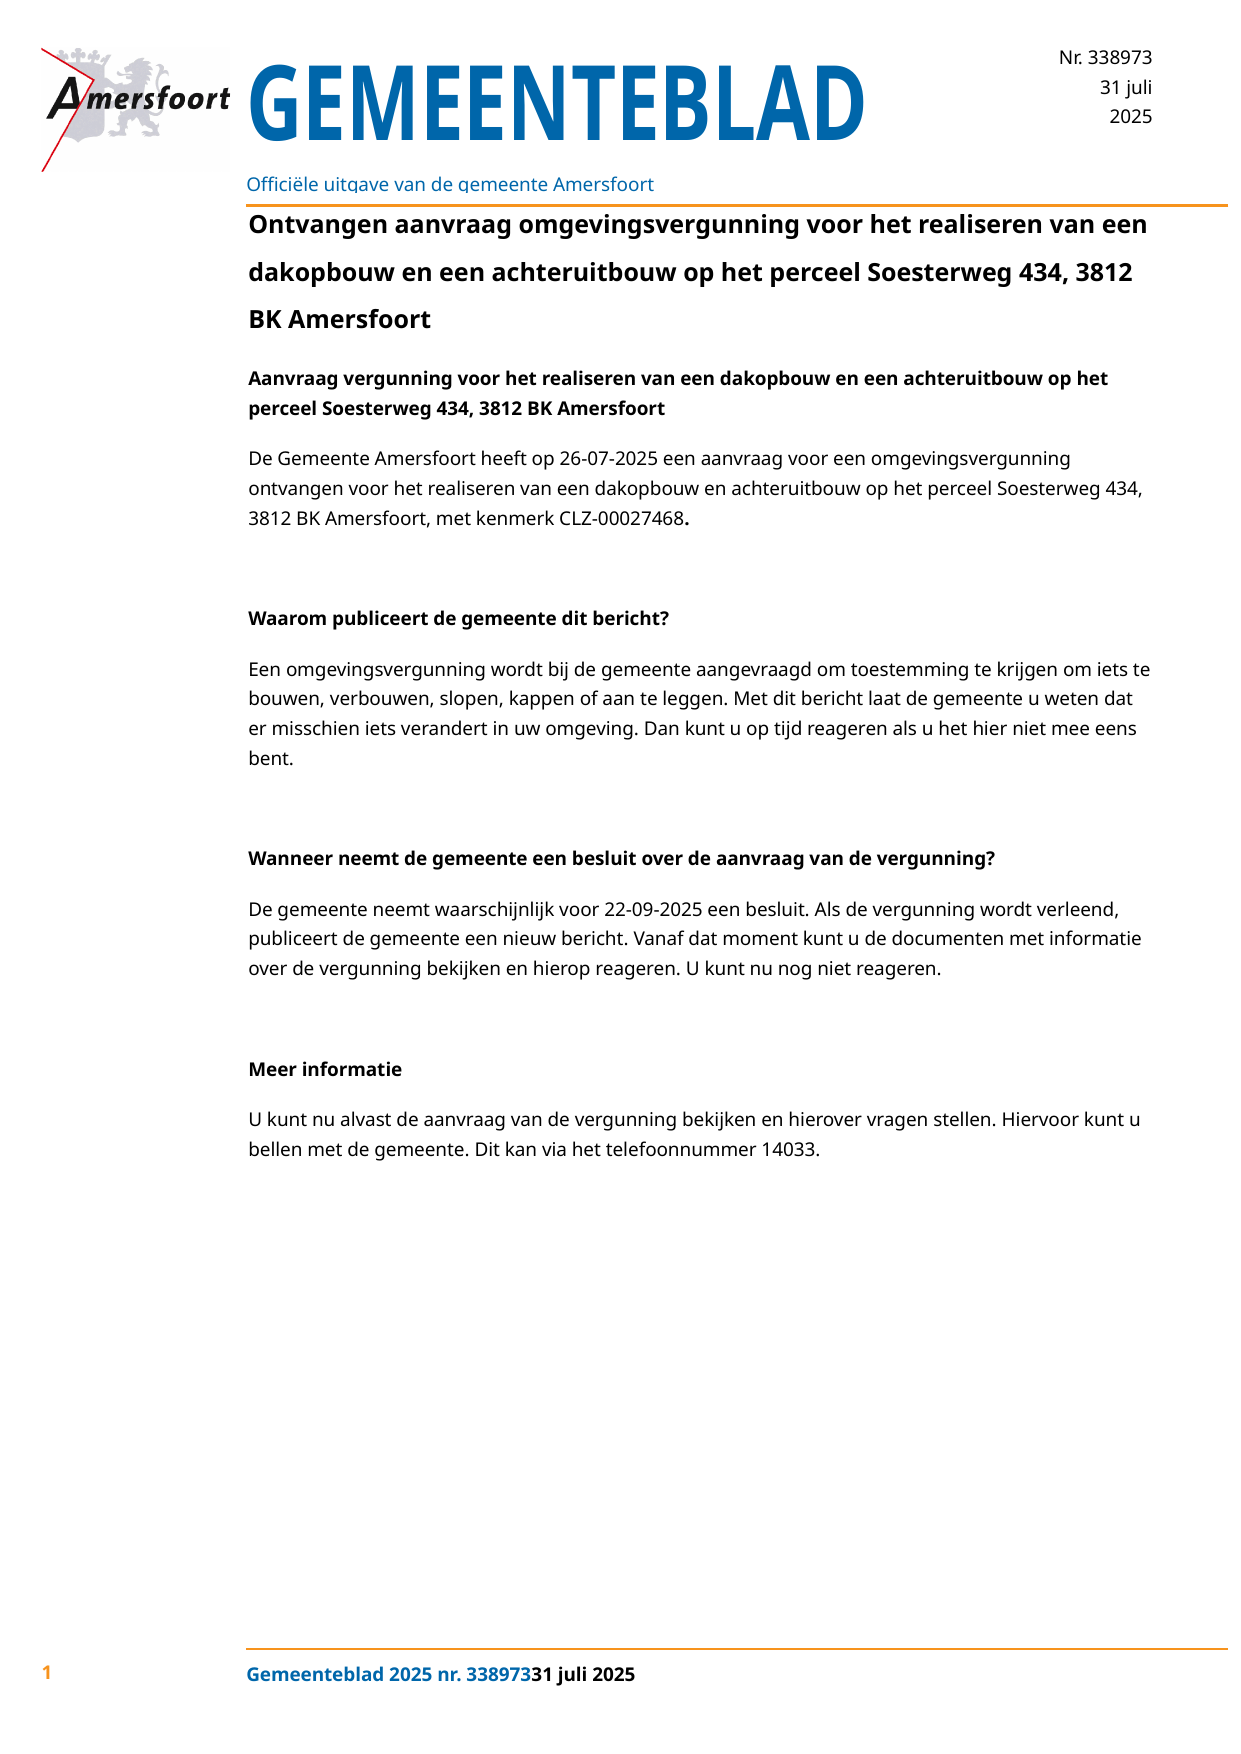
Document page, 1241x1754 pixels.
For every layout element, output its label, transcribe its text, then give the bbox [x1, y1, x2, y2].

text De Gemeente Amersfoort heeft op 26-07-2025 een aanvraag voor een omgevingsvergunning ontvangen voor het realiseren van een dakopbouw en achteruitbouw op het perceel Soesterweg 434, 3812 BK Amersfoort, met kenmerk CLZ-00027468. [248, 446, 1152, 530]
text Ontvangen aanvraag omgevingsvergunning voor het realiseren van een dakopbouw en een achteruitbouw op het perceel Soesterweg 434, 3812 BK Amersfoort [248, 207, 1152, 336]
picture [41, 47, 231, 172]
text U kunt nu alvast de aanvraag van de vergunning bekijken en hierover vragen stellen. Hiervoor kunt u bellen met de gemeente. Dit kan via het telefoonnummer 14033. [248, 1106, 1152, 1162]
text Waarom publiceert de gemeente dit bericht? [248, 606, 1152, 631]
text Wanneer neemt de gemeente een besluit over de aanvraag van de vergunning? [248, 846, 1152, 871]
text Een omgevingsvergunning wordt bij de gemeente aangevraagd om toestemming te krijgen om iets te bouwen, verbouwen, slopen, kappen of aan te leggen. Met dit bericht laat de gemeente u weten dat er misschien iets verandert in uw omgeving. Dan kunt u op tijd reageren als u het hier niet mee eens bent. [248, 656, 1152, 770]
text Aanvraag vergunning voor het realiseren van een dakopbouw en een achteruitbouw op het perceel Soesterweg 434, 3812 BK Amersfoort [248, 366, 1152, 421]
text Meer informatie [248, 1056, 1152, 1082]
text De gemeente neemt waarschijnlijk voor 22-09-2025 een besluit. Als de vergunning wordt verleend, publiceert de gemeente een nieuw bericht. Vanaf dat moment kunt u de documenten met informatie over de vergunning bekijken en hierop reageren. U kunt nu nog niet reageren. [248, 896, 1152, 981]
